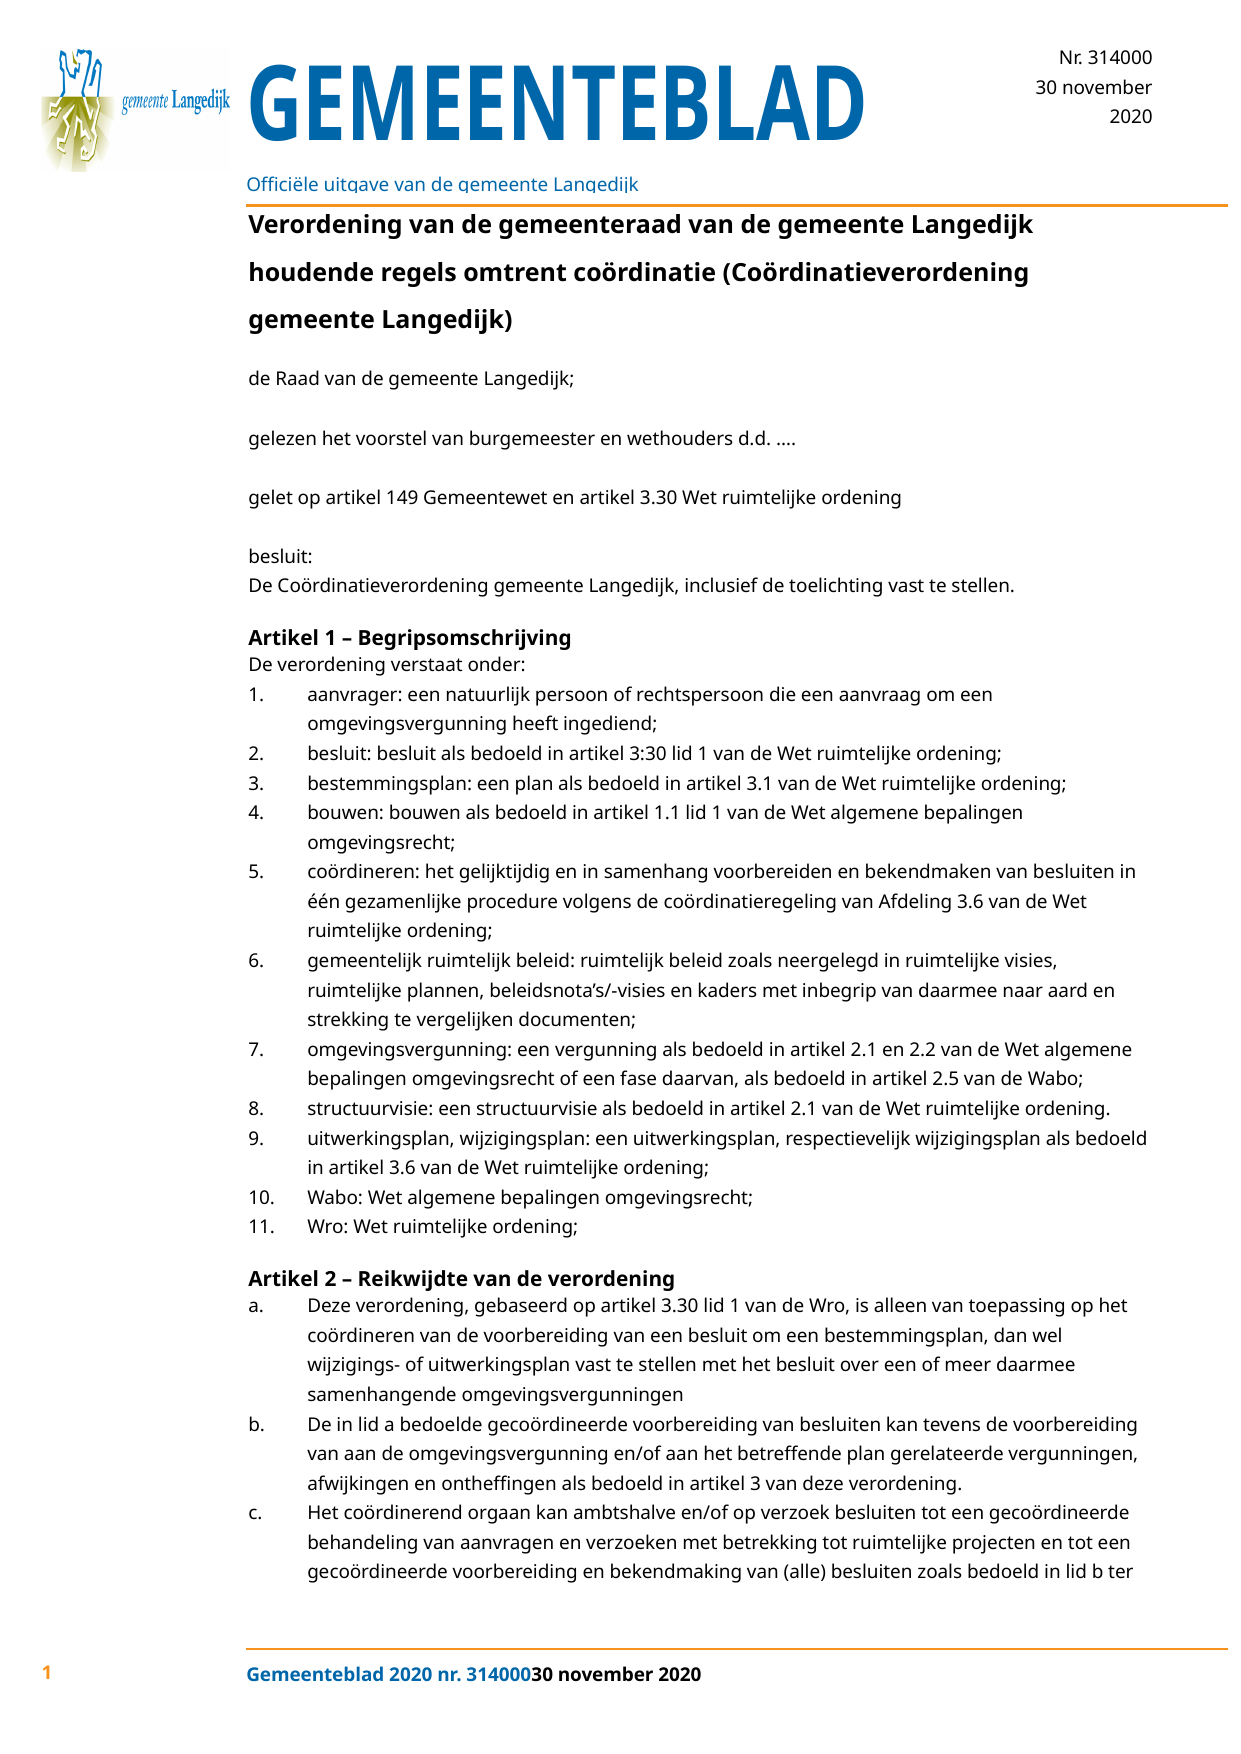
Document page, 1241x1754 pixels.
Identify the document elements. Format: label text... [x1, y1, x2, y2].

text Verordening van de gemeenteraad van de gemeente Langedijk houdende regels omtrent coördinatie (Coördinatieverordening gemeente Langedijk) [248, 207, 1152, 336]
list Het coördinerend orgaan kan ambtshalve en/of op verzoek besluiten tot een gecoördineerde behandeling van aanvragen en verzoeken met betrekking tot ruimtelijke projecten en tot een gecoördineerde voorbereiding en bekendmaking van (alle) besluiten zoals bedoeld in lid b ter [248, 1499, 1152, 1584]
list besluit: besluit als bedoeld in artikel 3:30 lid 1 van de Wet ruimtelijke ordening; [248, 740, 1152, 766]
text besluit: [248, 543, 1152, 569]
text De Coördinatieverordening gemeente Langedijk, inclusief de toelichting vast te stellen. [248, 573, 1152, 598]
list bouwen: bouwen als bedoeld in artikel 1.1 lid 1 van de Wet algemene bepalingen omgevingsrecht; [248, 799, 1152, 855]
text De verordening verstaat onder: [248, 651, 1152, 677]
text Artikel 1 – Begripsomschrijving [248, 623, 1152, 651]
list omgevingsvergunning: een vergunning als bedoeld in artikel 2.1 en 2.2 van de Wet algemene bepalingen omgevingsrecht of een fase daarvan, als bedoeld in artikel 2.5 van de Wabo; [248, 1036, 1152, 1091]
text de Raad van de gemeente Langedijk; [248, 366, 1152, 391]
list bestemmingsplan: een plan als bedoeld in artikel 3.1 van de Wet ruimtelijke ordening; [248, 770, 1152, 796]
list gemeentelijk ruimtelijk beleid: ruimtelijk beleid zoals neergelegd in ruimtelijke visies, ruimtelijke plannen, beleidsnota’s/-visies en kaders met inbegrip van daarmee naar aard en strekking te vergelijken documenten; [248, 947, 1152, 1032]
text gelet op artikel 149 Gemeentewet en artikel 3.30 Wet ruimtelijke ordening [248, 484, 1152, 509]
list coördineren: het gelijktijdig en in samenhang voorbereiden en bekendmaken van besluiten in één gezamenlijke procedure volgens de coördinatieregeling van Afdeling 3.6 van de Wet ruimtelijke ordening; [248, 858, 1152, 943]
list Wro: Wet ruimtelijke ordening; [248, 1213, 1152, 1239]
list structuurvisie: een structuurvisie als bedoeld in artikel 2.1 van de Wet ruimtelijke ordening. [248, 1095, 1152, 1121]
list Wabo: Wet algemene bepalingen omgevingsrecht; [248, 1184, 1152, 1210]
text gelezen het voorstel van burgemeester en wethouders d.d. …. [248, 425, 1152, 450]
list Deze verordening, gebaseerd op artikel 3.30 lid 1 van de Wro, is alleen van toepassing op het coördineren van de voorbereiding van een besluit om een bestemmingsplan, dan wel wijzigings- of uitwerkingsplan vast te stellen met het besluit over een of meer daarmee samenhangende omgevingsvergunningen [248, 1292, 1152, 1407]
text Artikel 2 – Reikwijdte van de verordening [248, 1264, 1152, 1292]
list uitwerkingsplan, wijzigingsplan: een uitwerkingsplan, respectievelijk wijzigingsplan als bedoeld in artikel 3.6 van de Wet ruimtelijke ordening; [248, 1125, 1152, 1180]
picture [41, 47, 231, 172]
list aanvrager: een natuurlijk persoon of rechtspersoon die een aanvraag om een omgevingsvergunning heeft ingediend; [248, 681, 1152, 736]
list De in lid a bedoelde gecoördineerde voorbereiding van besluiten kan tevens de voorbereiding van aan de omgevingsvergunning en/of aan het betreffende plan gerelateerde vergunningen, afwijkingen en ontheffingen als bedoeld in artikel 3 van deze verordening. [248, 1411, 1152, 1496]
